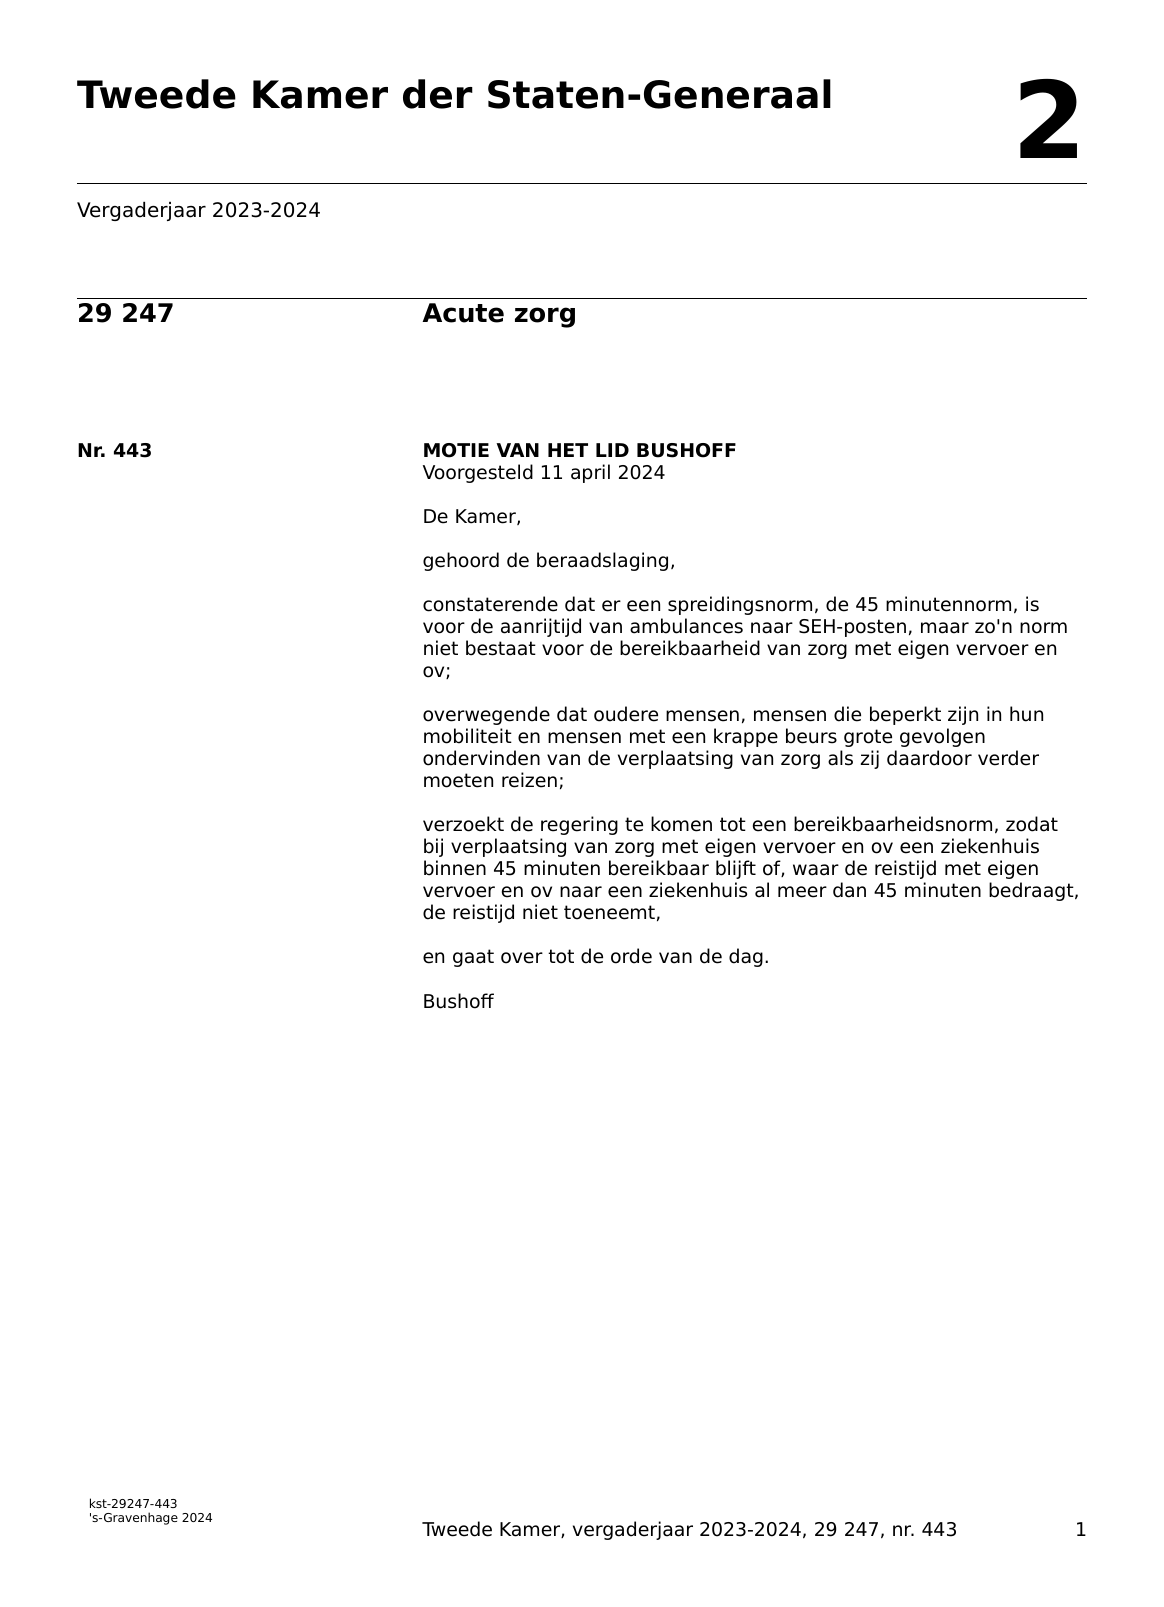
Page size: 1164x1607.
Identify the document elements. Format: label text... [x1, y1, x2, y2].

text Bushoff [422, 991, 1087, 1013]
text gehoord de beraadslaging, [422, 550, 1087, 572]
text verzoekt de regering te komen tot een bereikbaarheidsnorm, zodat bij verplaatsing van zorg met eigen vervoer en ov een ziekenhuis binnen 45 minuten bereikbaar blijft of, waar de reistijd met eigen vervoer en ov naar een ziekenhuis al meer dan 45 minuten bedraagt, de reistijd niet toeneemt, [422, 814, 1087, 924]
table_header 2 [886, 59, 1087, 183]
subtitle 29 247 Acute zorg [77, 299, 1087, 329]
text constaterende dat er een spreidingsnorm, de 45 minutennorm, is voor de aanrijtijd van ambulances naar SEH-posten, maar zo'n norm niet bestaat voor de bereikbaarheid van zorg met eigen vervoer en ov; [422, 594, 1087, 682]
text 's-Gravenhage 2024 [88, 1511, 323, 1525]
text De Kamer, [422, 506, 1087, 528]
text en gaat over tot de orde van de dag. [422, 946, 1087, 968]
text kst-29247-443 [88, 1497, 323, 1511]
text overwegende dat oudere mensen, mensen die beperkt zijn in hun mobiliteit en mensen met een krappe beurs grote gevolgen ondervinden van de verplaatsing van zorg als zij daardoor verder moeten reizen; [422, 704, 1087, 792]
text Voorgesteld 11 april 2024 [422, 462, 1087, 484]
subtitle Nr. 443 MOTIE VAN HET LID BUSHOFF [77, 440, 1087, 462]
table_cell Vergaderjaar 2023-2024 [77, 184, 1087, 298]
table_header Tweede Kamer der Staten-Generaal [77, 59, 886, 183]
